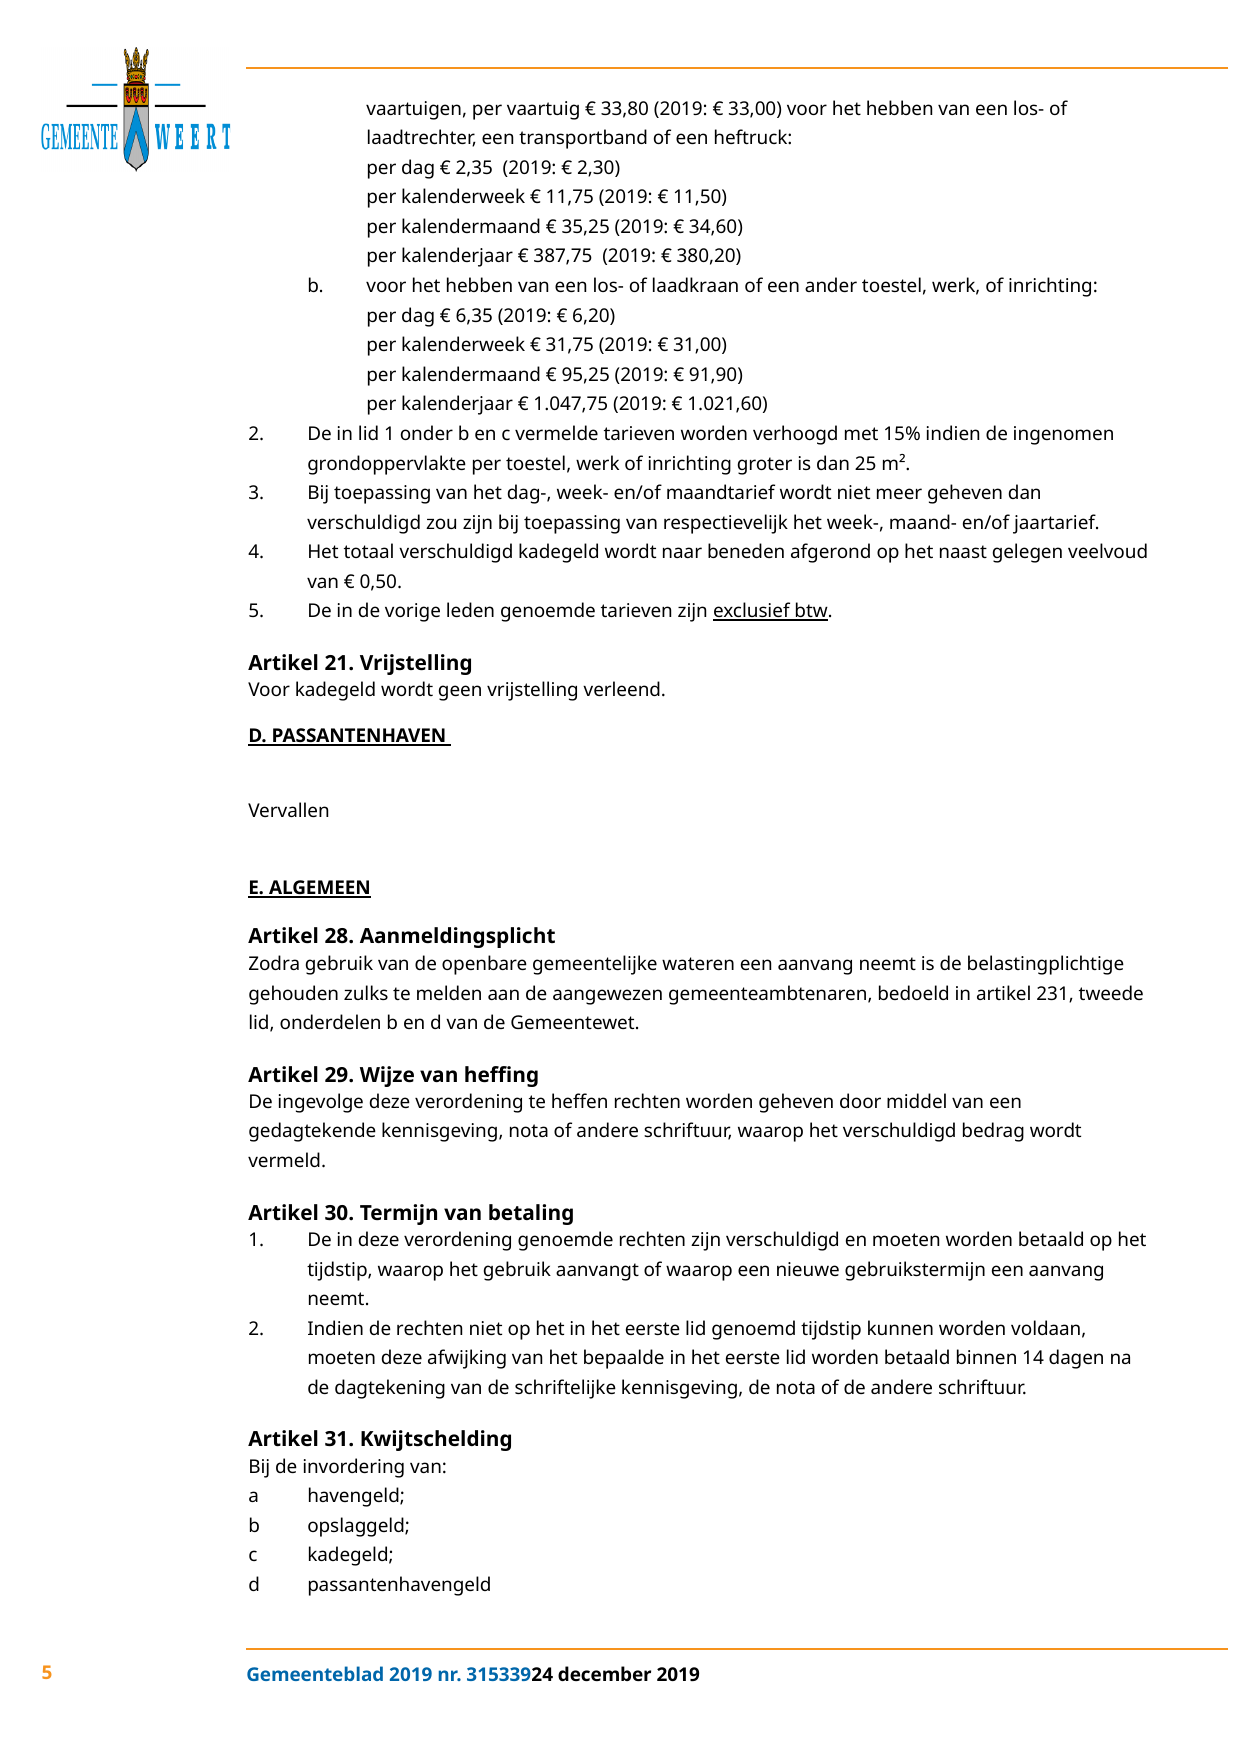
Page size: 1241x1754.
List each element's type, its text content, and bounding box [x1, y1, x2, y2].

list per kalendermaand € 35,25 (2019: € 34,60) [307, 213, 1152, 239]
text Artikel 28. Aanmeldingsplicht [248, 922, 1152, 950]
list per kalenderweek € 31,75 (2019: € 31,00) [307, 331, 1152, 357]
text Artikel 21. Vrijstelling [248, 648, 1152, 677]
list De in de vorige leden genoemde tarieven zijn exclusief btw. [248, 598, 1152, 623]
text Artikel 31. Kwijtschelding [248, 1424, 1152, 1453]
text Bij de invordering van: [248, 1453, 1152, 1479]
text Vervallen [248, 797, 1152, 823]
list vaartuigen, per vaartuig € 33,80 (2019: € 33,00) voor het hebben van een los- of laadtrechter, een transportband of een heftruck: [307, 95, 1152, 150]
list voor het hebben van een los- of laadkraan of een ander toestel, werk, of inrichting: [307, 272, 1152, 298]
list De in lid 1 onder b en c vermelde tarieven worden verhoogd met 15% indien de ingenomen grondoppervlakte per toestel, werk of inrichting groter is dan 25 m². [248, 420, 1152, 476]
list De in deze verordening genoemde rechten zijn verschuldigd en moeten worden betaald op het tijdstip, waarop het gebruik aanvangt of waarop een nieuwe gebruikstermijn een aanvang neemt. [248, 1226, 1152, 1311]
list kadegeld; [248, 1542, 1152, 1567]
text E. ALGEMEEN [248, 872, 1152, 901]
text Artikel 30. Termijn van betaling [248, 1198, 1152, 1226]
list per dag € 6,35 (2019: € 6,20) [307, 302, 1152, 328]
text Zodra gebruik van de openbare gemeentelijke wateren een aanvang neemt is de belastingplichtige gehouden zulks te melden aan de aangewezen gemeenteambtenaren, bedoeld in artikel 231, tweede lid, onderdelen b en d van de Gemeentewet. [248, 950, 1152, 1035]
list per kalendermaand € 95,25 (2019: € 91,90) [307, 361, 1152, 387]
text De ingevolge deze verordening te heffen rechten worden geheven door middel van een gedagtekende kennisgeving, nota of andere schriftuur, waarop het verschuldigd bedrag wordt vermeld. [248, 1088, 1152, 1173]
list Indien de rechten niet op het in het eerste lid genoemd tijdstip kunnen worden voldaan, moeten deze afwijking van het bepaalde in het eerste lid worden betaald binnen 14 dagen na de dagtekening van de schriftelijke kennisgeving, de nota of de andere schriftuur. [248, 1315, 1152, 1400]
text Voor kadegeld wordt geen vrijstelling verleend. [248, 677, 1152, 702]
list passantenhavengeld [248, 1571, 1152, 1597]
list opslaggeld; [248, 1512, 1152, 1538]
list Bij toepassing van het dag-, week- en/of maandtarief wordt niet meer geheven dan verschuldigd zou zijn bij toepassing van respectievelijk het week-, maand- en/of jaartarief. [248, 479, 1152, 535]
list per kalenderweek € 11,75 (2019: € 11,50) [307, 183, 1152, 209]
list per dag € 2,35 (2019: € 2,30) [307, 154, 1152, 180]
list havengeld; [248, 1482, 1152, 1508]
text D. PASSANTENHAVEN [248, 722, 1152, 748]
list per kalenderjaar € 387,75 (2019: € 380,20) [307, 243, 1152, 268]
list per kalenderjaar € 1.047,75 (2019: € 1.021,60) [307, 391, 1152, 416]
list Het totaal verschuldigd kadegeld wordt naar beneden afgerond op het naast gelegen veelvoud van € 0,50. [248, 538, 1152, 594]
text Artikel 29. Wijze van heffing [248, 1060, 1152, 1088]
picture [41, 47, 231, 172]
